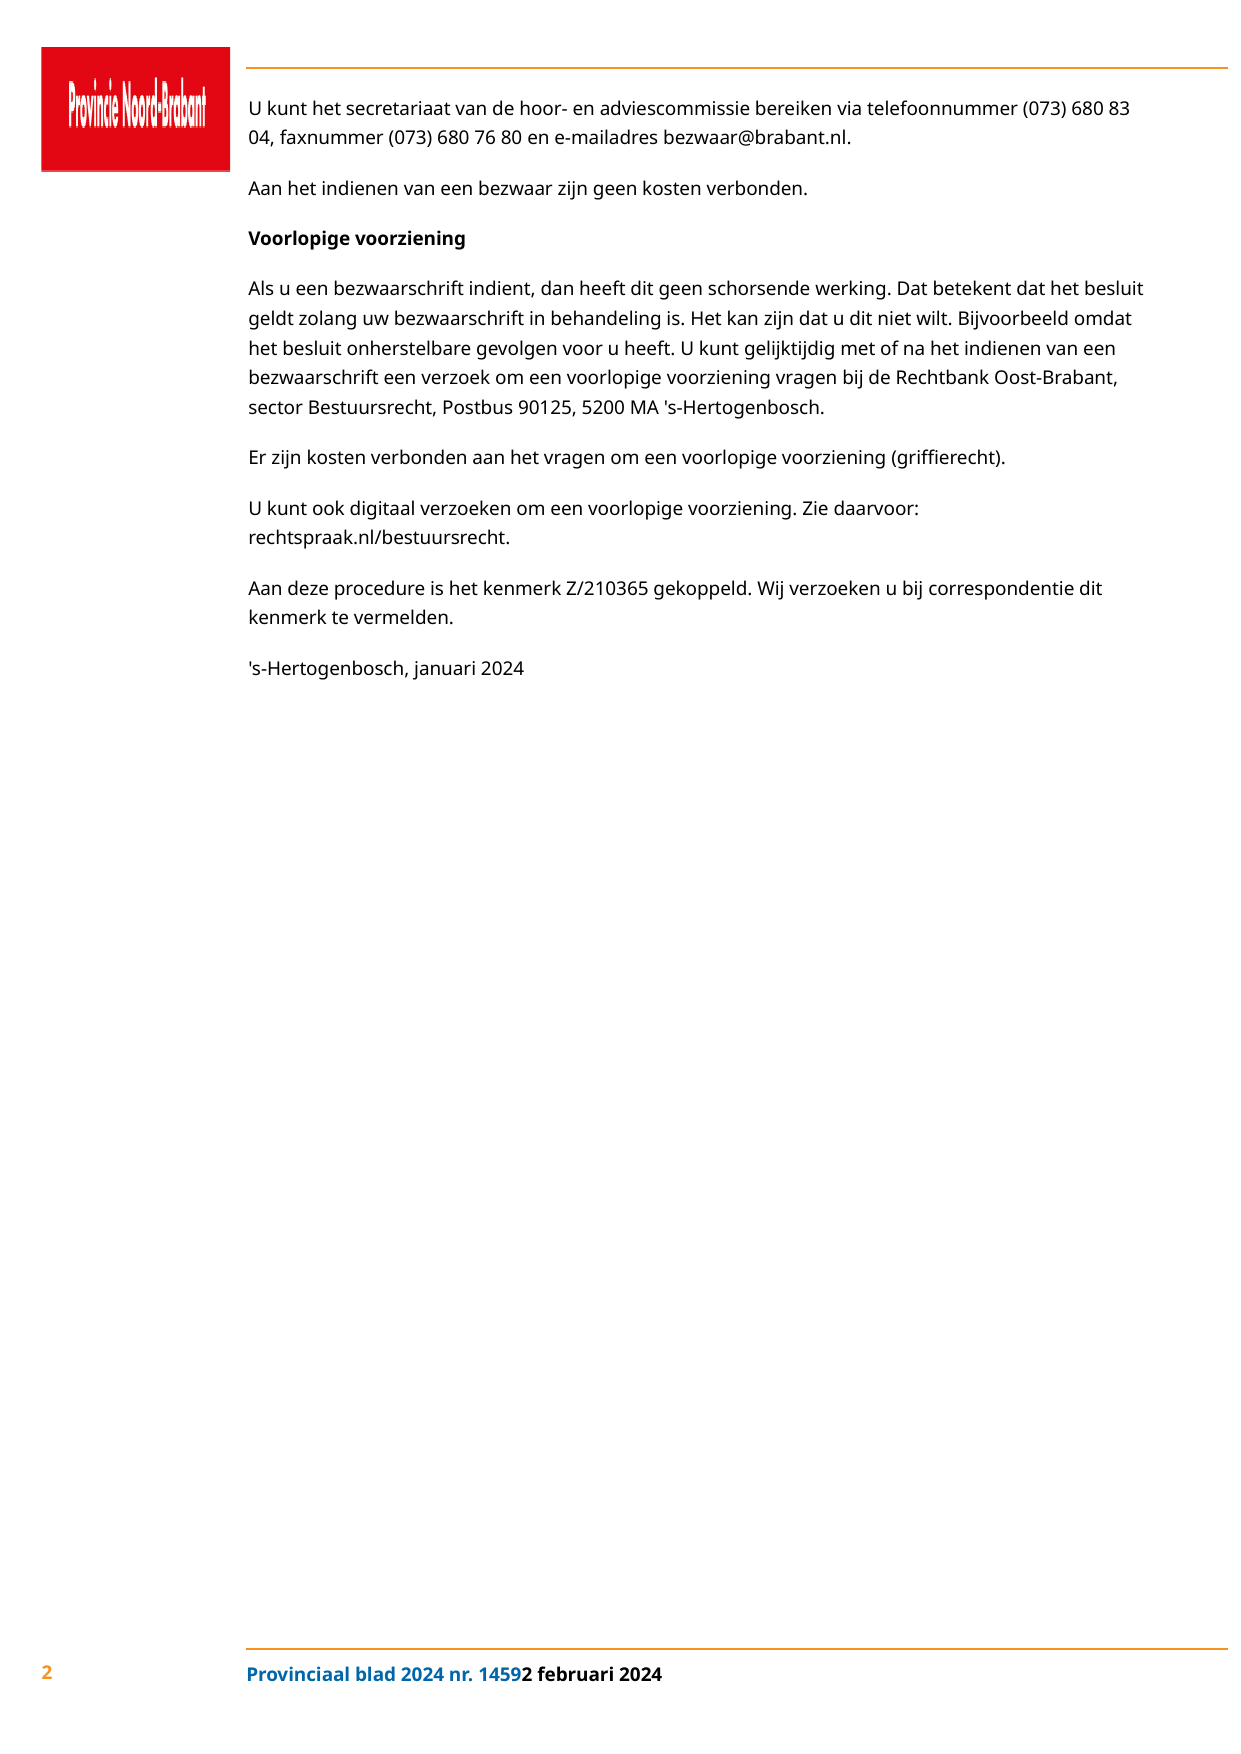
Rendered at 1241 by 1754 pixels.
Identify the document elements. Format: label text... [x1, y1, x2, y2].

text Voorlopige voorziening [248, 225, 1152, 251]
text Aan het indienen van een bezwaar zijn geen kosten verbonden. [248, 175, 1152, 201]
text U kunt het secretariaat van de hoor- en adviescommissie bereiken via telefoonnummer (073) 680 83 04, faxnummer (073) 680 76 80 en e-mailadres bezwaar@brabant.nl. [248, 95, 1152, 150]
text Er zijn kosten verbonden aan het vragen om een voorlopige voorziening (griffierecht). [248, 444, 1152, 470]
picture [41, 47, 231, 172]
text Aan deze procedure is het kenmerk Z/210365 gekoppeld. Wij verzoeken u bij correspondentie dit kenmerk te vermelden. [248, 575, 1152, 630]
text U kunt ook digitaal verzoeken om een voorlopige voorziening. Zie daarvoor: rechtspraak.nl/bestuursrecht. [248, 495, 1152, 550]
text 's-Hertogenbosch, januari 2024 [248, 655, 1152, 681]
text Als u een bezwaarschrift indient, dan heeft dit geen schorsende werking. Dat betekent dat het besluit geldt zolang uw bezwaarschrift in behandeling is. Het kan zijn dat u dit niet wilt. Bijvoorbeeld omdat het besluit onherstelbare gevolgen voor u heeft. U kunt gelijktijdig met of na het indienen van een bezwaarschrift een verzoek om een voorlopige voorziening vragen bij de Rechtbank Oost-Brabant, sector Bestuursrecht, Postbus 90125, 5200 MA 's‑Hertogenbosch. [248, 276, 1152, 420]
